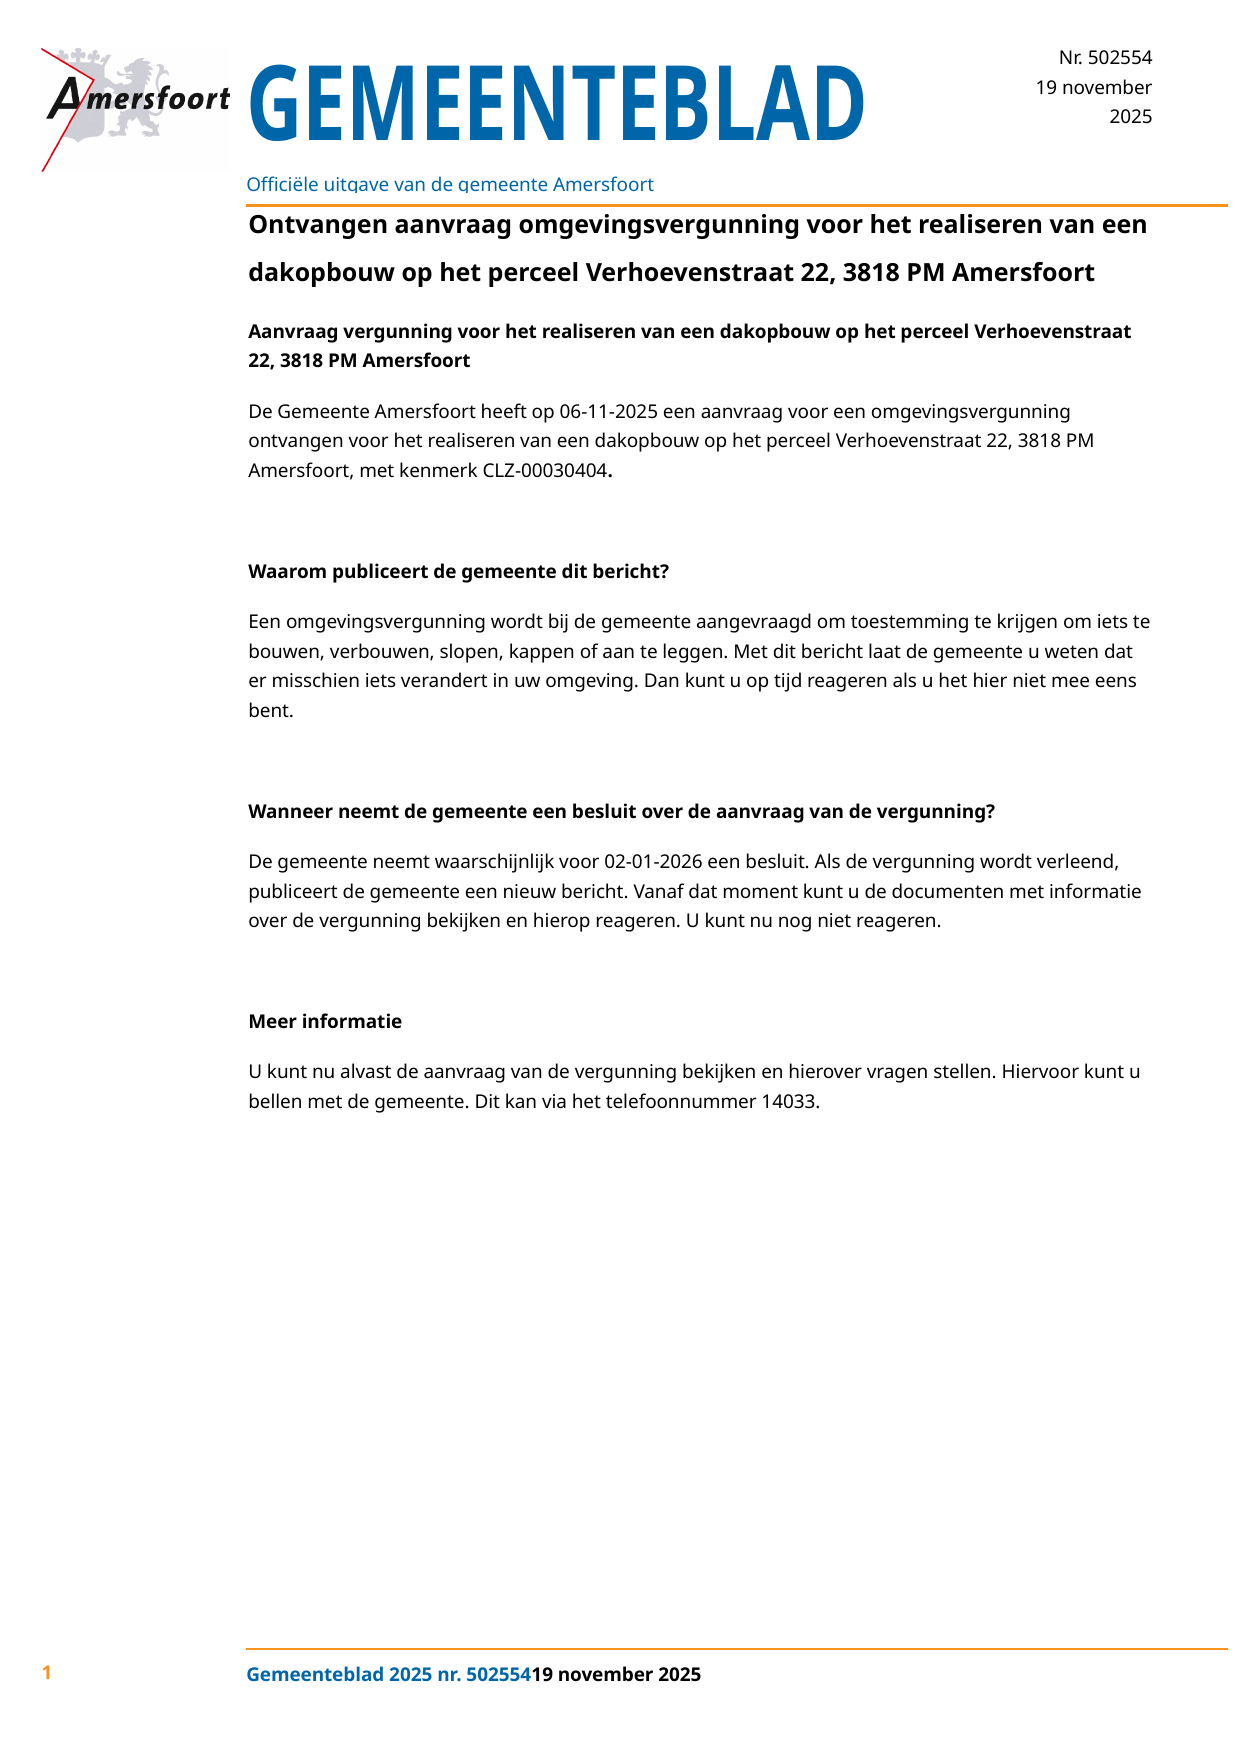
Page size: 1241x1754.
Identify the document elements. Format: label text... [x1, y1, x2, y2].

text U kunt nu alvast de aanvraag van de vergunning bekijken en hierover vragen stellen. Hiervoor kunt u bellen met de gemeente. Dit kan via het telefoonnummer 14033. [248, 1059, 1152, 1114]
text De gemeente neemt waarschijnlijk voor 02-01-2026 een besluit. Als de vergunning wordt verleend, publiceert de gemeente een nieuw bericht. Vanaf dat moment kunt u de documenten met informatie over de vergunning bekijken en hierop reageren. U kunt nu nog niet reageren. [248, 848, 1152, 933]
text Waarom publiceert de gemeente dit bericht? [248, 558, 1152, 584]
text De Gemeente Amersfoort heeft op 06-11-2025 een aanvraag voor een omgevingsvergunning ontvangen voor het realiseren van een dakopbouw op het perceel Verhoevenstraat 22, 3818 PM Amersfoort, met kenmerk CLZ-00030404. [248, 398, 1152, 483]
text Ontvangen aanvraag omgevingsvergunning voor het realiseren van een dakopbouw op het perceel Verhoevenstraat 22, 3818 PM Amersfoort [248, 207, 1152, 288]
text Een omgevingsvergunning wordt bij de gemeente aangevraagd om toestemming te krijgen om iets te bouwen, verbouwen, slopen, kappen of aan te leggen. Met dit bericht laat de gemeente u weten dat er misschien iets verandert in uw omgeving. Dan kunt u op tijd reageren als u het hier niet mee eens bent. [248, 608, 1152, 723]
text Aanvraag vergunning voor het realiseren van een dakopbouw op het perceel Verhoevenstraat 22, 3818 PM Amersfoort [248, 318, 1152, 373]
text Meer informatie [248, 1008, 1152, 1034]
text Wanneer neemt de gemeente een besluit over de aanvraag van de vergunning? [248, 798, 1152, 824]
picture [41, 47, 231, 172]
